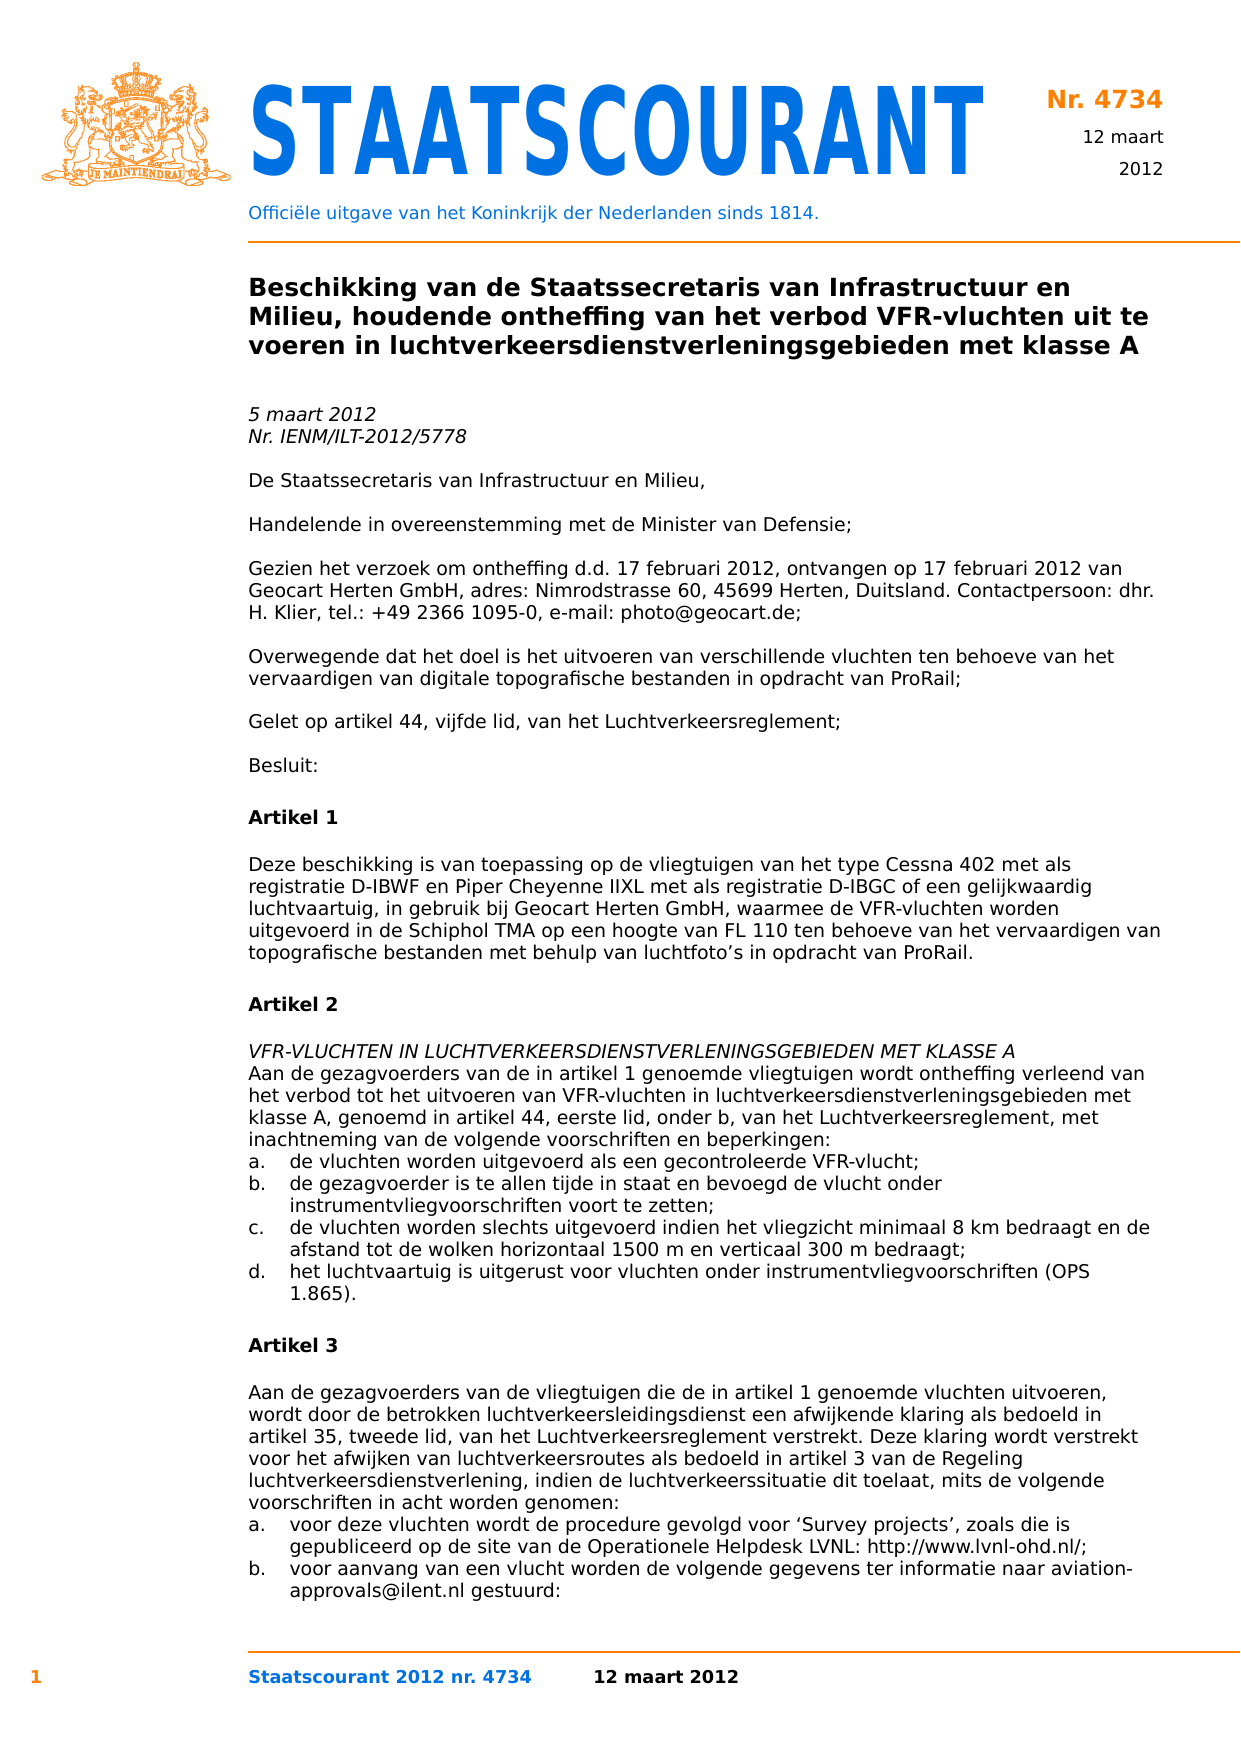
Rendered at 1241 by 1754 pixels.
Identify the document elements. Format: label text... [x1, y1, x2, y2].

text Nr. IENM/ILT-2012/5778 [248, 426, 1163, 448]
picture [41, 62, 231, 186]
text b. voor aanvang van een vlucht worden de volgende gegevens ter informatie naar aviation-approvals@ilent.nl gestuurd: [248, 1558, 1163, 1602]
subtitle Artikel 2 [248, 994, 1163, 1016]
table_cell Officiële uitgave van het Koninkrijk der Nederlanden sinds 1814. [248, 203, 1240, 241]
text a. voor deze vluchten wordt de procedure gevolgd voor ‘Survey projects’, zoals die is gepubliceerd op de site van de Operationele Helpdesk LVNL: http://www.lvnl-ohd.nl/; [248, 1514, 1163, 1558]
text De Staatssecretaris van Infrastructuur en Milieu, [248, 470, 1163, 492]
text Besluit: [248, 755, 1163, 777]
text Aan de gezagvoerders van de vliegtuigen die de in artikel 1 genoemde vluchten uitvoeren, wordt door de betrokken luchtverkeersleidingsdienst een afwijkende klaring als bedoeld in artikel 35, tweede lid, van het Luchtverkeersreglement verstrekt. Deze klaring wordt verstrekt voor het afwijken van luchtverkeersroutes als bedoeld in artikel 3 van de Regeling luchtverkeersdienstverlening, indien de luchtverkeerssituatie dit toelaat, mits de volgende voorschriften in acht worden genomen: [248, 1382, 1163, 1514]
text Gelet op artikel 44, vijfde lid, van het Luchtverkeersreglement; [248, 711, 1163, 733]
table_header Nr. 4734 [998, 62, 1240, 121]
text a. de vluchten worden uitgevoerd als een gecontroleerde VFR-vlucht; [248, 1151, 1163, 1173]
text Gezien het verzoek om ontheffing d.d. 17 februari 2012, ontvangen op 17 februari 2012 van Geocart Herten GmbH, adres: Nimrodstrasse 60, 45699 Herten, Duitsland. Contactpersoon: dhr. H. Klier, tel.: +49 2366 1095-0, e-mail: photo@geocart.de; [248, 558, 1163, 624]
text Aan de gezagvoerders van de in artikel 1 genoemde vliegtuigen wordt ontheffing verleend van het verbod tot het uitvoeren van VFR-vluchten in luchtverkeersdienstverleningsgebieden met klasse A, genoemd in artikel 44, eerste lid, onder b, van het Luchtverkeersreglement, met inachtneming van de volgende voorschriften en beperkingen: [248, 1063, 1163, 1151]
text Deze beschikking is van toepassing op de vliegtuigen van het type Cessna 402 met als registratie D-IBWF en Piper Cheyenne IIXL met als registratie D-IBGC of een gelijkwaardig luchtvaartuig, in gebruik bij Geocart Herten GmbH, waarmee de VFR-vluchten worden uitgevoerd in de Schiphol TMA op een hoogte van FL 110 ten behoeve van het vervaardigen van topografische bestanden met behulp van luchtfoto’s in opdracht van ProRail. [248, 854, 1163, 964]
text Handelende in overeenstemming met de Minister van Defensie; [248, 514, 1163, 536]
table_header STAATSCOURANT [248, 62, 998, 203]
text c. de vluchten worden slechts uitgevoerd indien het vliegzicht minimaal 8 km bedraagt en de afstand tot de wolken horizontaal 1500 m en verticaal 300 m bedraagt; [248, 1217, 1163, 1261]
text d. het luchtvaartuig is uitgerust voor vluchten onder instrumentvliegvoorschriften (OPS 1.865). [248, 1261, 1163, 1305]
subtitle Artikel 3 [248, 1335, 1163, 1357]
subtitle Artikel 1 [248, 807, 1163, 829]
text Overwegende dat het doel is het uitvoeren van verschillende vluchten ten behoeve van het vervaardigen van digitale topografische bestanden in opdracht van ProRail; [248, 646, 1163, 689]
text b. de gezagvoerder is te allen tijde in staat en bevoegd de vlucht onder instrumentvliegvoorschriften voort te zetten; [248, 1173, 1163, 1217]
text 5 maart 2012 [248, 404, 1163, 426]
table_cell 12 maart [998, 121, 1240, 153]
table_header [25, 62, 248, 241]
subtitle VFR-VLUCHTEN IN LUCHTVERKEERSDIENSTVERLENINGSGEBIEDEN MET KLASSE A [248, 1041, 1163, 1063]
table_cell 2012 [998, 153, 1240, 203]
subtitle Beschikking van de Staatssecretaris van Infrastructuur en Milieu, houdende ontheffing van het verbod VFR-vluchten uit te voeren in luchtverkeersdienstverleningsgebieden met klasse A [248, 273, 1163, 361]
